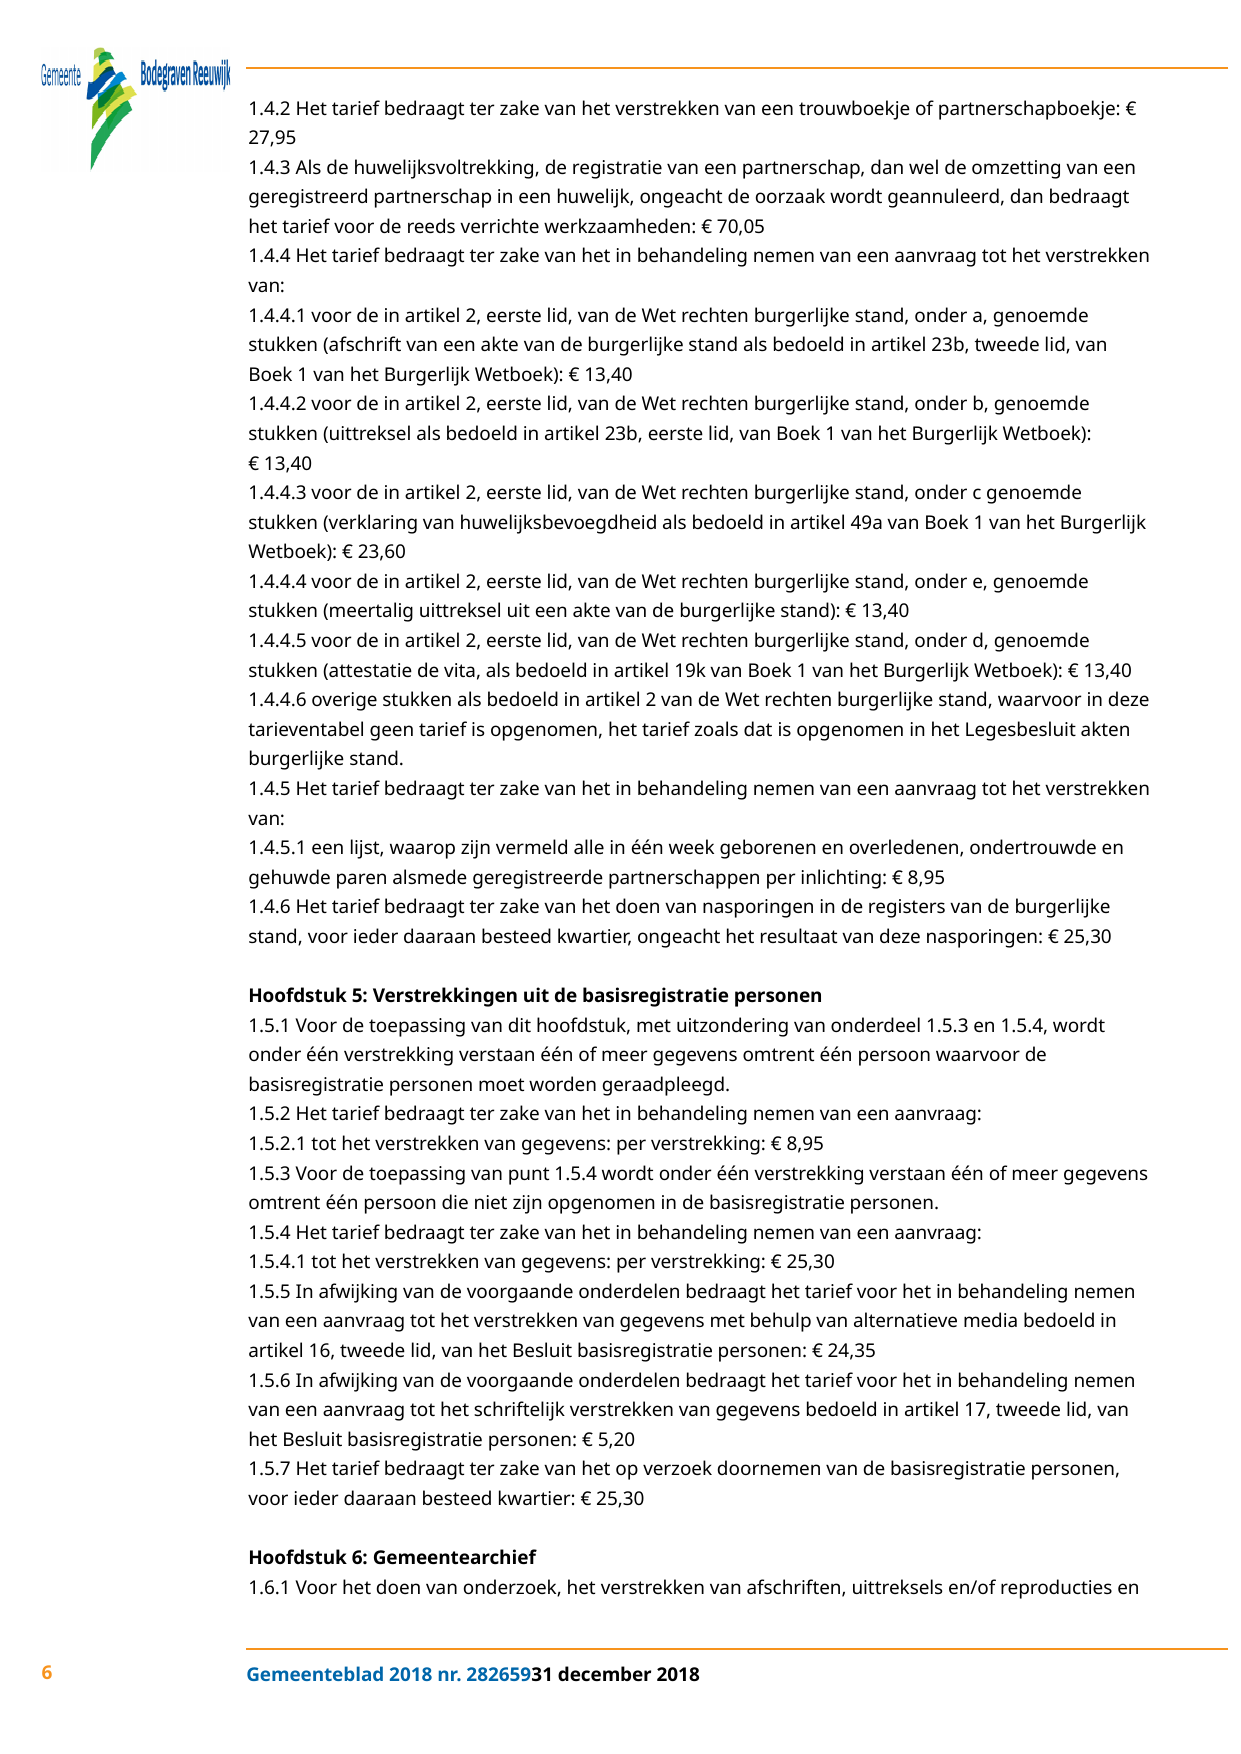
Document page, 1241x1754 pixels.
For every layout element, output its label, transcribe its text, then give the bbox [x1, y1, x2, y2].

text 1.4.4.5 voor de in artikel 2, eerste lid, van de Wet rechten burgerlijke stand, onder d, genoemde stukken (attestatie de vita, als bedoeld in artikel 19k van Boek 1 van het Burgerlijk Wetboek): € 13,40 [248, 627, 1152, 683]
text 1.5.7 Het tarief bedraagt ter zake van het op verzoek doornemen van de basisregistratie personen, voor ieder daaraan besteed kwartier: € 25,30 [248, 1456, 1152, 1511]
text 1.5.4 Het tarief bedraagt ter zake van het in behandeling nemen van een aanvraag: [248, 1219, 1152, 1245]
text 1.5.2 Het tarief bedraagt ter zake van het in behandeling nemen van een aanvraag: [248, 1101, 1152, 1126]
text 1.4.4.4 voor de in artikel 2, eerste lid, van de Wet rechten burgerlijke stand, onder e, genoemde stukken (meertalig uittreksel uit een akte van de burgerlijke stand): € 13,40 [248, 568, 1152, 623]
text 1.5.2.1 tot het verstrekken van gegevens: per verstrekking: € 8,95 [248, 1130, 1152, 1156]
text 1.4.4.3 voor de in artikel 2, eerste lid, van de Wet rechten burgerlijke stand, onder c genoemde stukken (verklaring van huwelijksbevoegdheid als bedoeld in artikel 49a van Boek 1 van het Burgerlijk Wetboek): € 23,60 [248, 479, 1152, 564]
text 1.4.4.2 voor de in artikel 2, eerste lid, van de Wet rechten burgerlijke stand, onder b, genoemde stukken (uittreksel als bedoeld in artikel 23b, eerste lid, van Boek 1 van het Burgerlijk Wetboek): [248, 391, 1152, 446]
picture [41, 47, 231, 172]
text € 13,40 [248, 450, 1152, 476]
text 1.5.4.1 tot het verstrekken van gegevens: per verstrekking: € 25,30 [248, 1248, 1152, 1274]
text 1.5.6 In afwijking van de voorgaande onderdelen bedraagt het tarief voor het in behandeling nemen van een aanvraag tot het schriftelijk verstrekken van gegevens bedoeld in artikel 17, tweede lid, van het Besluit basisregistratie personen: € 5,20 [248, 1367, 1152, 1452]
text 1.5.5 In afwijking van de voorgaande onderdelen bedraagt het tarief voor het in behandeling nemen van een aanvraag tot het verstrekken van gegevens met behulp van alternatieve media bedoeld in artikel 16, tweede lid, van het Besluit basisregistratie personen: € 24,35 [248, 1278, 1152, 1363]
text Hoofdstuk 5: Verstrekkingen uit de basisregistratie personen [248, 982, 1152, 1008]
text Hoofdstuk 6: Gemeentearchief [248, 1544, 1152, 1570]
text 1.4.6 Het tarief bedraagt ter zake van het doen van nasporingen in de registers van de burgerlijke stand, voor ieder daaraan besteed kwartier, ongeacht het resultaat van deze nasporingen: € 25,30 [248, 893, 1152, 949]
text 1.4.4.1 voor de in artikel 2, eerste lid, van de Wet rechten burgerlijke stand, onder a, genoemde stukken (afschrift van een akte van de burgerlijke stand als bedoeld in artikel 23b, tweede lid, van Boek 1 van het Burgerlijk Wetboek): € 13,40 [248, 302, 1152, 387]
text 1.4.4.6 overige stukken als bedoeld in artikel 2 van de Wet rechten burgerlijke stand, waarvoor in deze tarieventabel geen tarief is opgenomen, het tarief zoals dat is opgenomen in het Legesbesluit akten burgerlijke stand. [248, 686, 1152, 771]
text 1.4.3 Als de huwelijksvoltrekking, de registratie van een partnerschap, dan wel de omzetting van een geregistreerd partnerschap in een huwelijk, ongeacht de oorzaak wordt geannuleerd, dan bedraagt het tarief voor de reeds verrichte werkzaamheden: € 70,05 [248, 154, 1152, 239]
text 1.5.1 Voor de toepassing van dit hoofdstuk, met uitzondering van onderdeel 1.5.3 en 1.5.4, wordt onder één verstrekking verstaan één of meer gegevens omtrent één persoon waarvoor de basisregistratie personen moet worden geraadpleegd. [248, 1012, 1152, 1097]
text 1.4.2 Het tarief bedraagt ter zake van het verstrekken van een trouwboekje of partnerschapboekje: € 27,95 [248, 95, 1152, 150]
text 1.4.5 Het tarief bedraagt ter zake van het in behandeling nemen van een aanvraag tot het verstrekken van: [248, 775, 1152, 831]
text 1.4.4 Het tarief bedraagt ter zake van het in behandeling nemen van een aanvraag tot het verstrekken van: [248, 243, 1152, 298]
text 1.4.5.1 een lijst, waarop zijn vermeld alle in één week geborenen en overledenen, ondertrouwde en gehuwde paren alsmede geregistreerde partnerschappen per inlichting: € 8,95 [248, 834, 1152, 890]
text 1.6.1 Voor het doen van onderzoek, het verstrekken van afschriften, uittreksels en/of reproducties en [248, 1574, 1152, 1600]
text 1.5.3 Voor de toepassing van punt 1.5.4 wordt onder één verstrekking verstaan één of meer gegevens omtrent één persoon die niet zijn opgenomen in de basisregistratie personen. [248, 1160, 1152, 1215]
